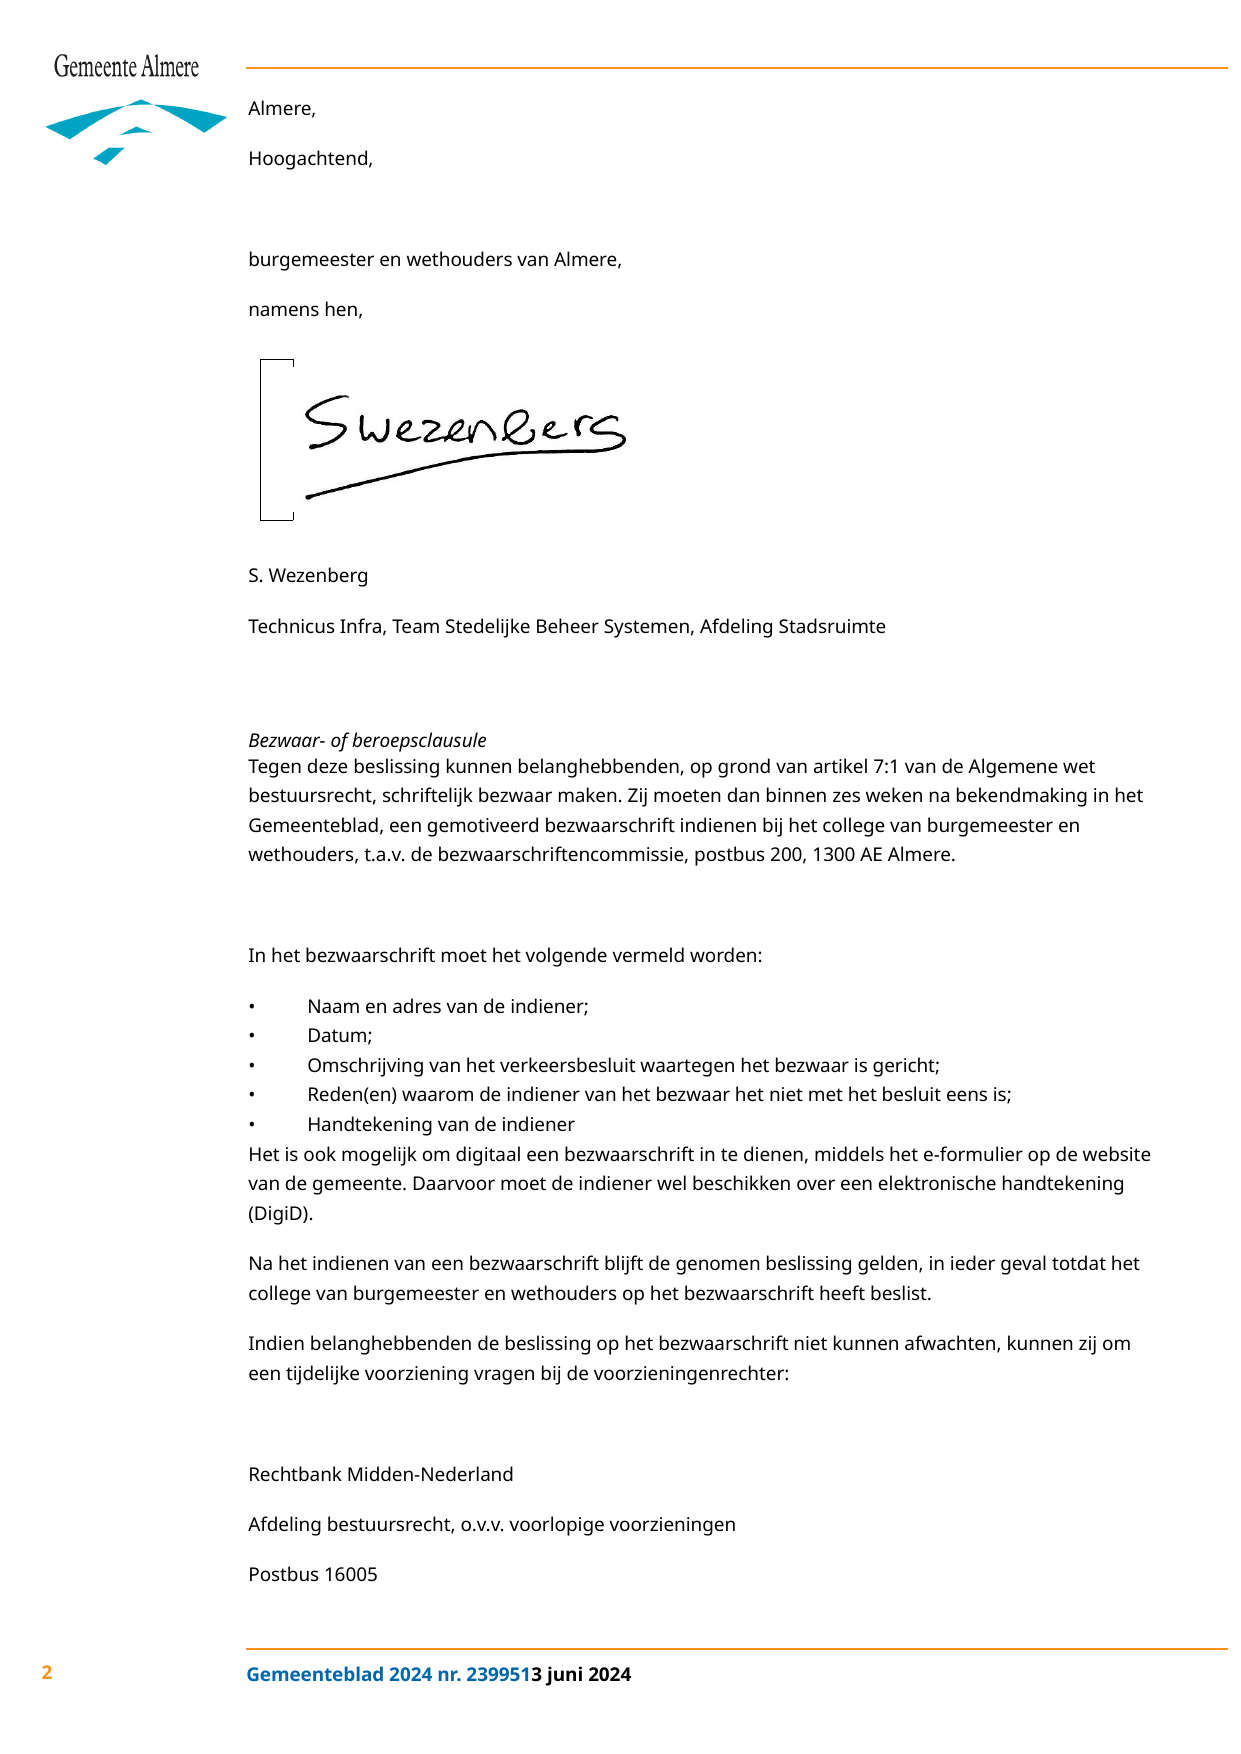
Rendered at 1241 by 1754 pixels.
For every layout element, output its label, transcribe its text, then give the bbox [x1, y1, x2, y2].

text burgemeester en wethouders van Almere, [248, 246, 1152, 272]
text Indien belanghebbenden de beslissing op het bezwaarschrift niet kunnen afwachten, kunnen zij om een tijdelijke voorziening vragen bij de voorzieningenrechter: [248, 1330, 1152, 1386]
text Rechtbank Midden-Nederland [248, 1461, 1152, 1487]
text Hoogachtend, [248, 145, 1152, 171]
text Afdeling bestuursrecht, o.v.v. voorlopige voorzieningen [248, 1511, 1152, 1537]
text Almere, [248, 95, 1152, 121]
list Handtekening van de indiener [248, 1111, 1152, 1137]
picture [41, 47, 231, 172]
text Bezwaar- of beroepsclausule [248, 727, 1152, 753]
text namens hen, [248, 296, 1152, 322]
picture [268, 367, 662, 512]
text Postbus 16005 [248, 1562, 1152, 1587]
text Het is ook mogelijk om digitaal een bezwaarschrift in te dienen, middels het e-formulier op de website van de gemeente. Daarvoor moet de indiener wel beschikken over een elektronische handtekening (DigiD). [248, 1141, 1152, 1226]
list Datum; [248, 1022, 1152, 1048]
list Naam en adres van de indiener; [248, 993, 1152, 1019]
text S. Wezenberg [248, 562, 1152, 588]
list Reden(en) waarom de indiener van het bezwaar het niet met het besluit eens is; [248, 1082, 1152, 1107]
text Technicus Infra, Team Stedelijke Beheer Systemen, Afdeling Stadsruimte [248, 613, 1152, 638]
text Tegen deze beslissing kunnen belanghebbenden, op grond van artikel 7:1 van de Algemene wet bestuursrecht, schriftelijk bezwaar maken. Zij moeten dan binnen zes weken na bekendmaking in het Gemeenteblad, een gemotiveerd bezwaarschrift indienen bij het college van burgemeester en wethouders, t.a.v. de bezwaarschriftencommissie, postbus 200, 1300 AE Almere. [248, 753, 1152, 867]
text Na het indienen van een bezwaarschrift blijft de genomen beslissing gelden, in ieder geval totdat het college van burgemeester en wethouders op het bezwaarschrift heeft beslist. [248, 1250, 1152, 1306]
text In het bezwaarschrift moet het volgende vermeld worden: [248, 942, 1152, 968]
list Omschrijving van het verkeersbesluit waartegen het bezwaar is gericht; [248, 1052, 1152, 1078]
